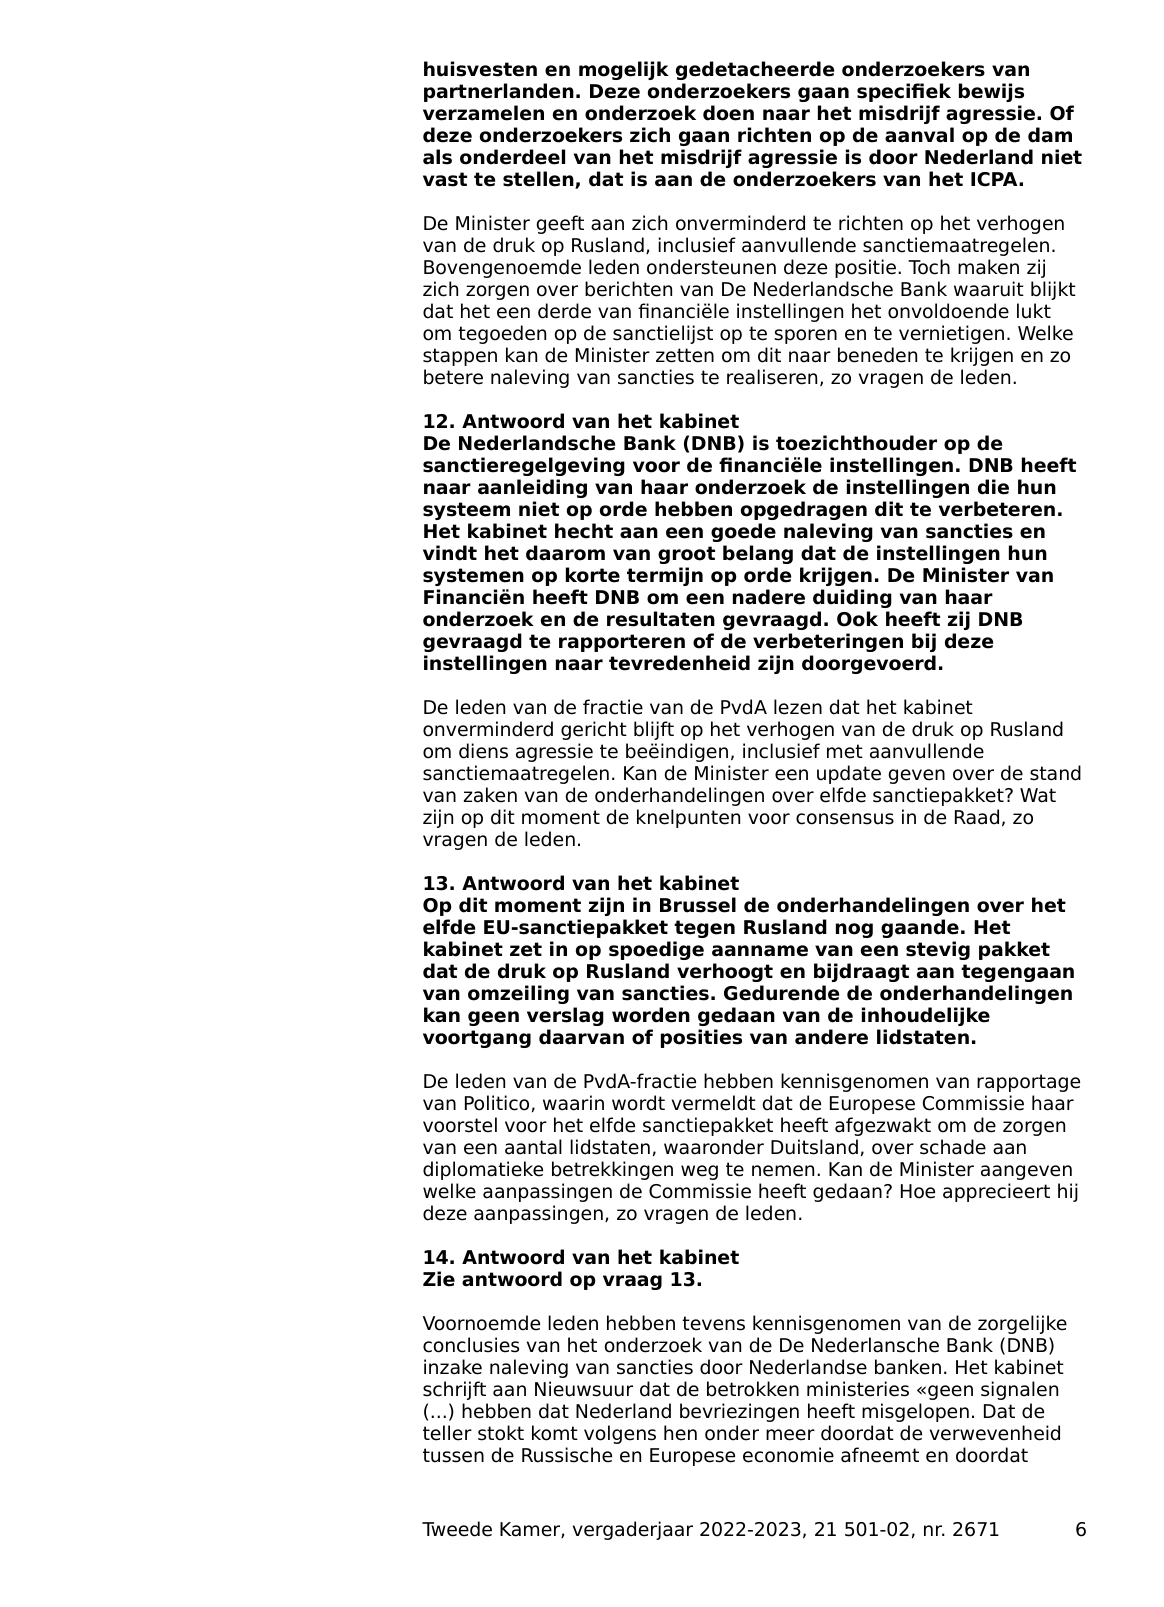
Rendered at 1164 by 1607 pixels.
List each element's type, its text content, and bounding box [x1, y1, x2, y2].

text Op dit moment zijn in Brussel de onderhandelingen over het elfde EU-sanctiepakket tegen Rusland nog gaande. Het kabinet zet in op spoedige aanname van een stevig pakket dat de druk op Rusland verhoogt en bijdraagt aan tegengaan van omzeiling van sancties. Gedurende de onderhandelingen kan geen verslag worden gedaan van de inhoudelijke voortgang daarvan of posities van andere lidstaten. [422, 895, 1087, 1049]
text De leden van de fractie van de PvdA lezen dat het kabinet onverminderd gericht blijft op het verhogen van de druk op Rusland om diens agressie te beëindigen, inclusief met aanvullende sanctiemaatregelen. Kan de Minister een update geven over de stand van zaken van de onderhandelingen over elfde sanctiepakket? Wat zijn op dit moment de knelpunten voor consensus in de Raad, zo vragen de leden. [422, 697, 1087, 851]
text huisvesten en mogelijk gedetacheerde onderzoekers van partnerlanden. Deze onderzoekers gaan specifiek bewijs verzamelen en onderzoek doen naar het misdrijf agressie. Of deze onderzoekers zich gaan richten op de aanval op de dam als onderdeel van het misdrijf agressie is door Nederland niet vast te stellen, dat is aan de onderzoekers van het ICPA. [422, 59, 1087, 191]
text 14. Antwoord van het kabinet [422, 1247, 1087, 1269]
text Zie antwoord op vraag 13. [422, 1269, 1087, 1291]
text 13. Antwoord van het kabinet [422, 873, 1087, 895]
text 12. Antwoord van het kabinet [422, 411, 1087, 433]
text De leden van de PvdA-fractie hebben kennisgenomen van rapportage van Politico, waarin wordt vermeldt dat de Europese Commissie haar voorstel voor het elfde sanctiepakket heeft afgezwakt om de zorgen van een aantal lidstaten, waaronder Duitsland, over schade aan diplomatieke betrekkingen weg te nemen. Kan de Minister aangeven welke aanpassingen de Commissie heeft gedaan? Hoe apprecieert hij deze aanpassingen, zo vragen de leden. [422, 1071, 1087, 1225]
text De Minister geeft aan zich onverminderd te richten op het verhogen van de druk op Rusland, inclusief aanvullende sanctiemaatregelen. Bovengenoemde leden ondersteunen deze positie. Toch maken zij zich zorgen over berichten van De Nederlandsche Bank waaruit blijkt dat het een derde van financiële instellingen het onvoldoende lukt om tegoeden op de sanctielijst op te sporen en te vernietigen. Welke stappen kan de Minister zetten om dit naar beneden te krijgen en zo betere naleving van sancties te realiseren, zo vragen de leden. [422, 213, 1087, 389]
text De Nederlandsche Bank (DNB) is toezichthouder op de sanctieregelgeving voor de financiële instellingen. DNB heeft naar aanleiding van haar onderzoek de instellingen die hun systeem niet op orde hebben opgedragen dit te verbeteren. Het kabinet hecht aan een goede naleving van sancties en vindt het daarom van groot belang dat de instellingen hun systemen op korte termijn op orde krijgen. De Minister van Financiën heeft DNB om een nadere duiding van haar onderzoek en de resultaten gevraagd. Ook heeft zij DNB gevraagd te rapporteren of de verbeteringen bij deze instellingen naar tevredenheid zijn doorgevoerd. [422, 433, 1087, 675]
text Voornoemde leden hebben tevens kennisgenomen van de zorgelijke conclusies van het onderzoek van de De Nederlansche Bank (DNB) inzake naleving van sancties door Nederlandse banken. Het kabinet schrijft aan Nieuwsuur dat de betrokken ministeries «geen signalen (...) hebben dat Nederland bevriezingen heeft misgelopen. Dat de teller stokt komt volgens hen onder meer doordat de verwevenheid tussen de Russische en Europese economie afneemt en doordat [422, 1313, 1087, 1467]
